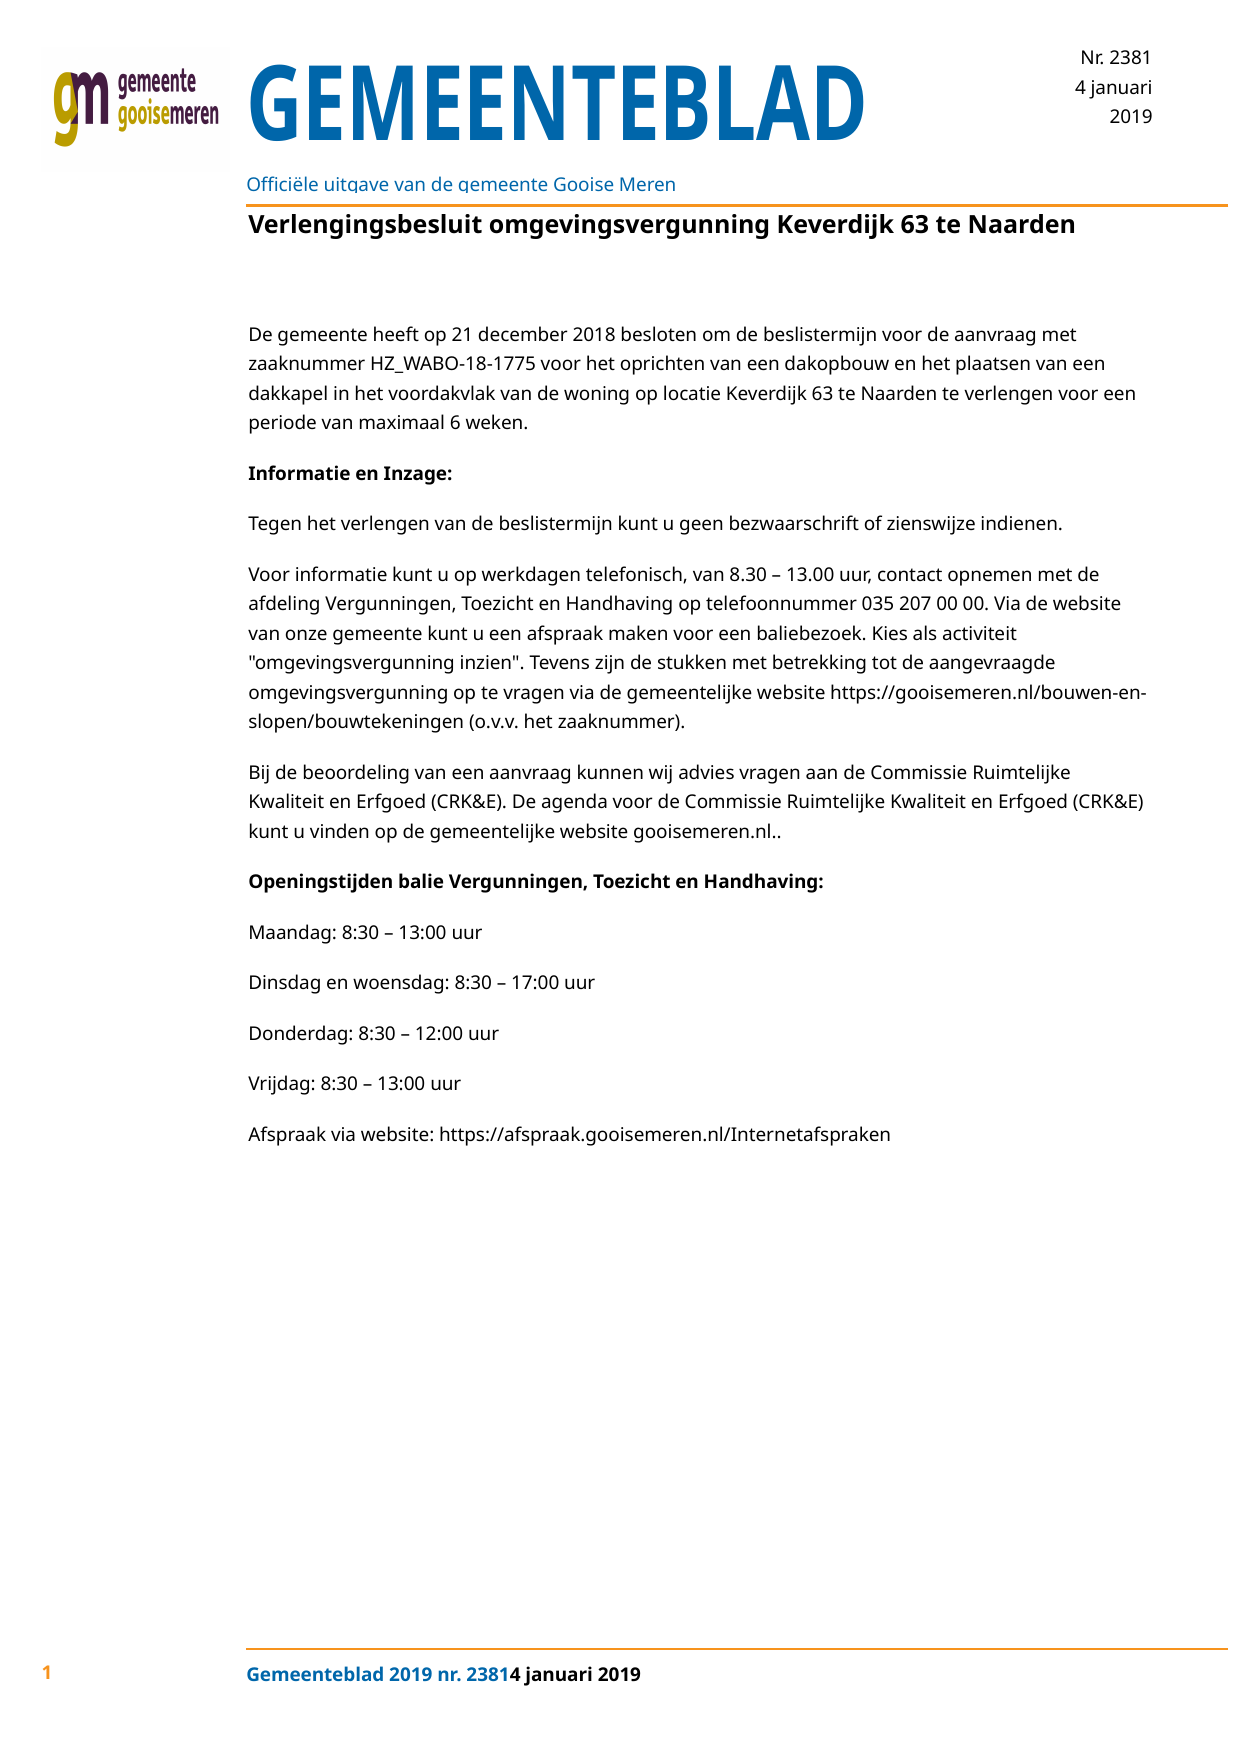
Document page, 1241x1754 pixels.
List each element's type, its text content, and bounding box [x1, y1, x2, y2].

text Voor informatie kunt u op werkdagen telefonisch, van 8.30 – 13.00 uur, contact opnemen met de afdeling Vergunningen, Toezicht en Handhaving op telefoonnummer 035 207 00 00. Via de website van onze gemeente kunt u een afspraak maken voor een baliebezoek. Kies als activiteit "omgevingsvergunning inzien". Tevens zijn de stukken met betrekking tot de aangevraagde omgevingsvergunning op te vragen via de gemeentelijke website https://gooisemeren.nl/bouwen-en-slopen/bouwtekeningen (o.v.v. het zaaknummer). [248, 561, 1152, 734]
picture [41, 47, 231, 172]
text Afspraak via website: https://afspraak.gooisemeren.nl/Internetafspraken [248, 1121, 1152, 1146]
text Donderdag: 8:30 – 12:00 uur [248, 1020, 1152, 1046]
text Verlengingsbesluit omgevingsvergunning Keverdijk 63 te Naarden [248, 207, 1152, 241]
text Tegen het verlengen van de beslistermijn kunt u geen bezwaarschrift of zienswijze indienen. [248, 510, 1152, 536]
text Bij de beoordeling van een aanvraag kunnen wij advies vragen aan de Commissie Ruimtelijke Kwaliteit en Erfgoed (CRK&E). De agenda voor de Commissie Ruimtelijke Kwaliteit en Erfgoed (CRK&E) kunt u vinden op de gemeentelijke website gooisemeren.nl.. [248, 759, 1152, 844]
text Dinsdag en woensdag: 8:30 – 17:00 uur [248, 969, 1152, 995]
text Informatie en Inzage: [248, 460, 1152, 486]
text Vrijdag: 8:30 – 13:00 uur [248, 1070, 1152, 1096]
text Openingstijden balie Vergunningen, Toezicht en Handhaving: [248, 869, 1152, 894]
text De gemeente heeft op 21 december 2018 besloten om de beslistermijn voor de aanvraag met zaaknummer HZ_WABO-18-1775 voor het oprichten van een dakopbouw en het plaatsen van een dakkapel in het voordakvlak van de woning op locatie Keverdijk 63 te Naarden te verlengen voor een periode van maximaal 6 weken. [248, 321, 1152, 435]
text Maandag: 8:30 – 13:00 uur [248, 919, 1152, 945]
